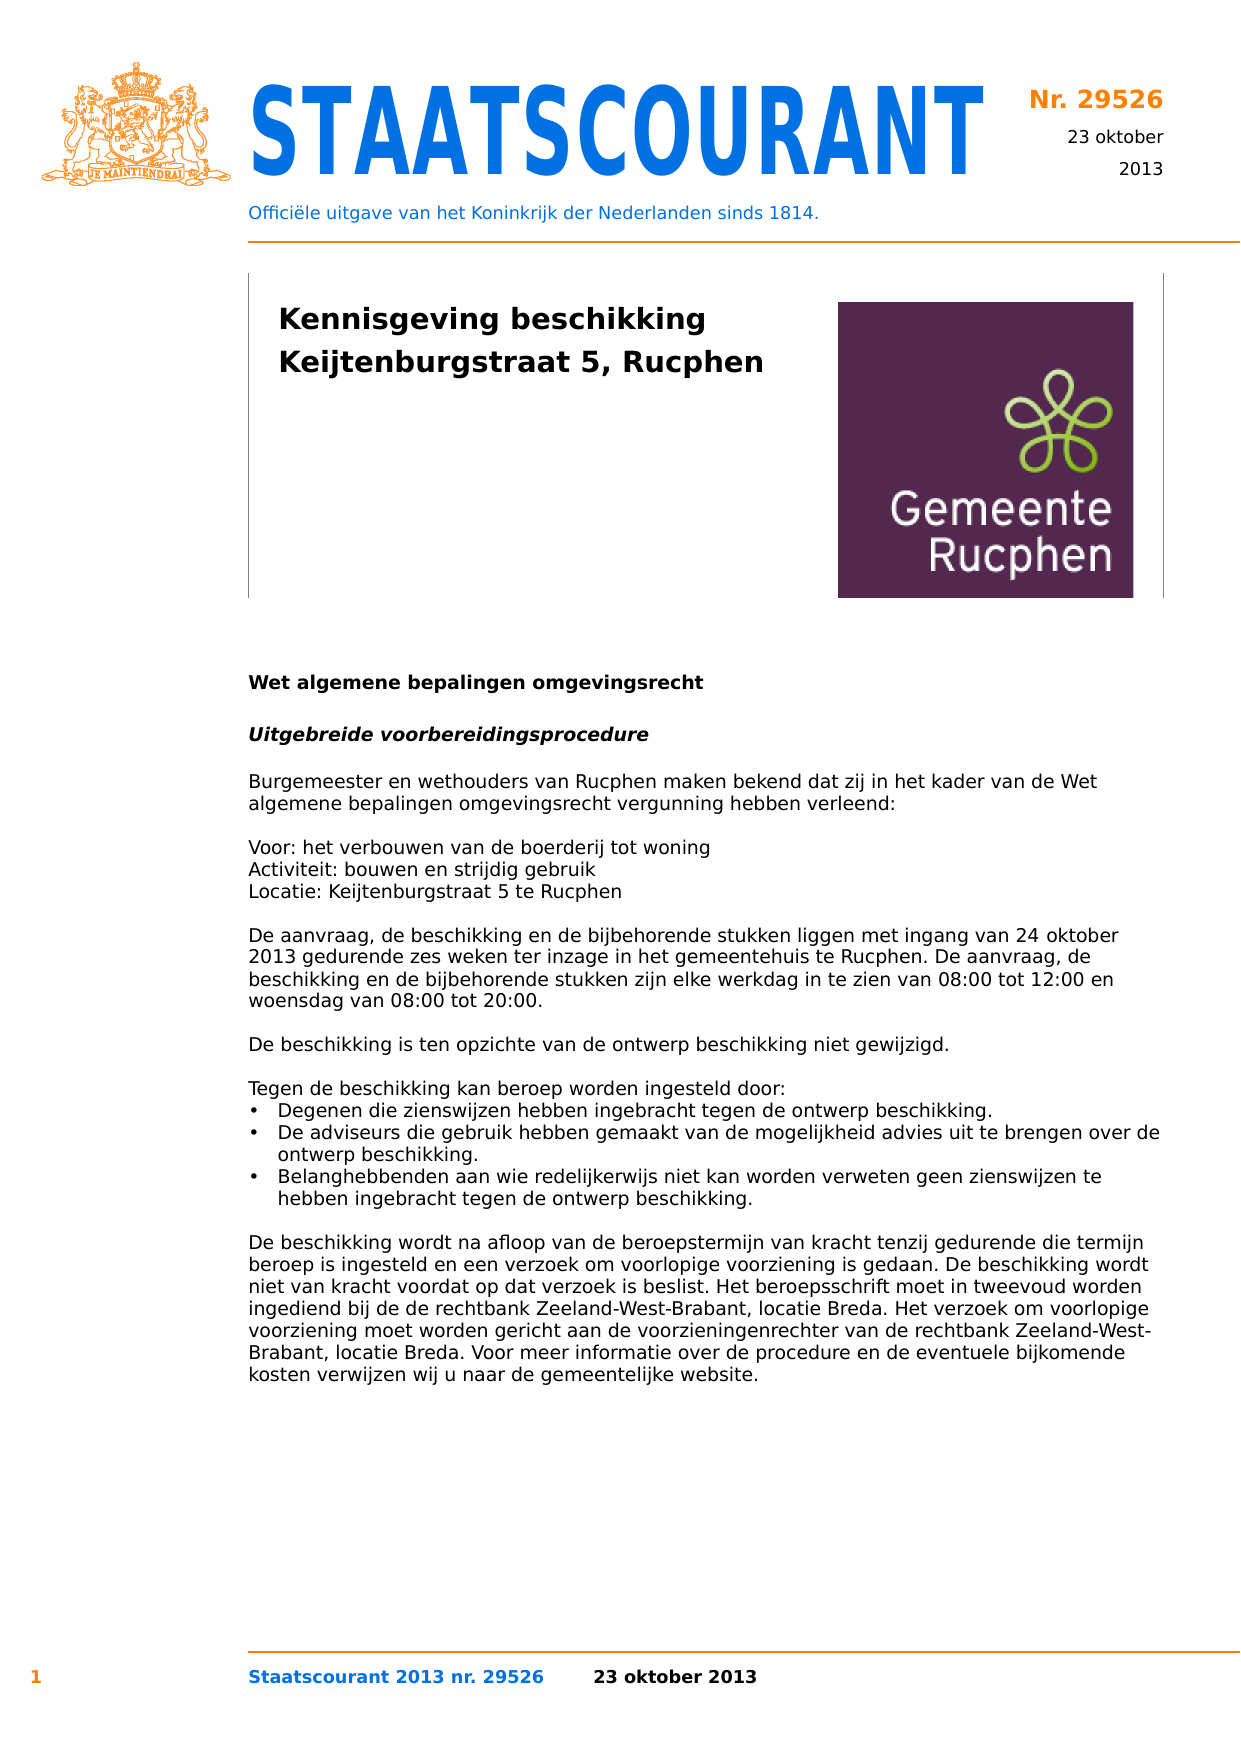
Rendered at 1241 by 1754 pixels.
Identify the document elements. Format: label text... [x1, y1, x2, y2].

text De beschikking is ten opzichte van de ontwerp beschikking niet gewijzigd. [248, 1034, 1163, 1056]
text • De adviseurs die gebruik hebben gemaakt van de mogelijkheid advies uit te brengen over de ontwerp beschikking. [248, 1122, 1163, 1166]
table_header STAATSCOURANT [248, 62, 998, 203]
text • Degenen die zienswijzen hebben ingebracht tegen de ontwerp beschikking. [248, 1100, 1163, 1122]
text De beschikking wordt na afloop van de beroepstermijn van kracht tenzij gedurende die termijn beroep is ingesteld en een verzoek om voorlopige voorziening is gedaan. De beschikking wordt niet van kracht voordat op dat verzoek is beslist. Het beroepsschrift moet in tweevoud worden ingediend bij de de rechtbank Zeeland-West-Brabant, locatie Breda. Het verzoek om voorlopige voorziening moet worden gericht aan de voorzieningenrechter van de rechtbank Zeeland-West-Brabant, locatie Breda. Voor meer informatie over de procedure en de eventuele bijkomende kosten verwijzen wij u naar de gemeentelijke website. [248, 1232, 1163, 1386]
text Activiteit: bouwen en strijdig gebruik [248, 859, 1163, 881]
subtitle Kennisgeving beschikking Keijtenburgstraat 5, Rucphen [249, 273, 1163, 598]
text Voor: het verbouwen van de boerderij tot woning [248, 837, 1163, 859]
table_cell 2013 [998, 153, 1240, 203]
picture [41, 62, 231, 186]
subtitle Wet algemene bepalingen omgevingsrecht [248, 672, 1163, 694]
picture [838, 302, 1134, 598]
table_header Nr. 29526 [998, 62, 1240, 121]
subtitle Uitgebreide voorbereidingsprocedure [248, 724, 1163, 746]
text Locatie: Keijtenburgstraat 5 te Rucphen [248, 881, 1163, 903]
text De aanvraag, de beschikking en de bijbehorende stukken liggen met ingang van 24 oktober 2013 gedurende zes weken ter inzage in het gemeentehuis te Rucphen. De aanvraag, de beschikking en de bijbehorende stukken zijn elke werkdag in te zien van 08:00 tot 12:00 en woensdag van 08:00 tot 20:00. [248, 924, 1163, 1012]
table_header [25, 62, 248, 241]
text • Belanghebbenden aan wie redelijkerwijs niet kan worden verweten geen zienswijzen te hebben ingebracht tegen de ontwerp beschikking. [248, 1166, 1163, 1210]
text Tegen de beschikking kan beroep worden ingesteld door: [248, 1078, 1163, 1100]
text Burgemeester en wethouders van Rucphen maken bekend dat zij in het kader van de Wet algemene bepalingen omgevingsrecht vergunning hebben verleend: [248, 771, 1163, 815]
table_cell Officiële uitgave van het Koninkrijk der Nederlanden sinds 1814. [248, 203, 1240, 241]
table_cell 23 oktober [998, 121, 1240, 153]
